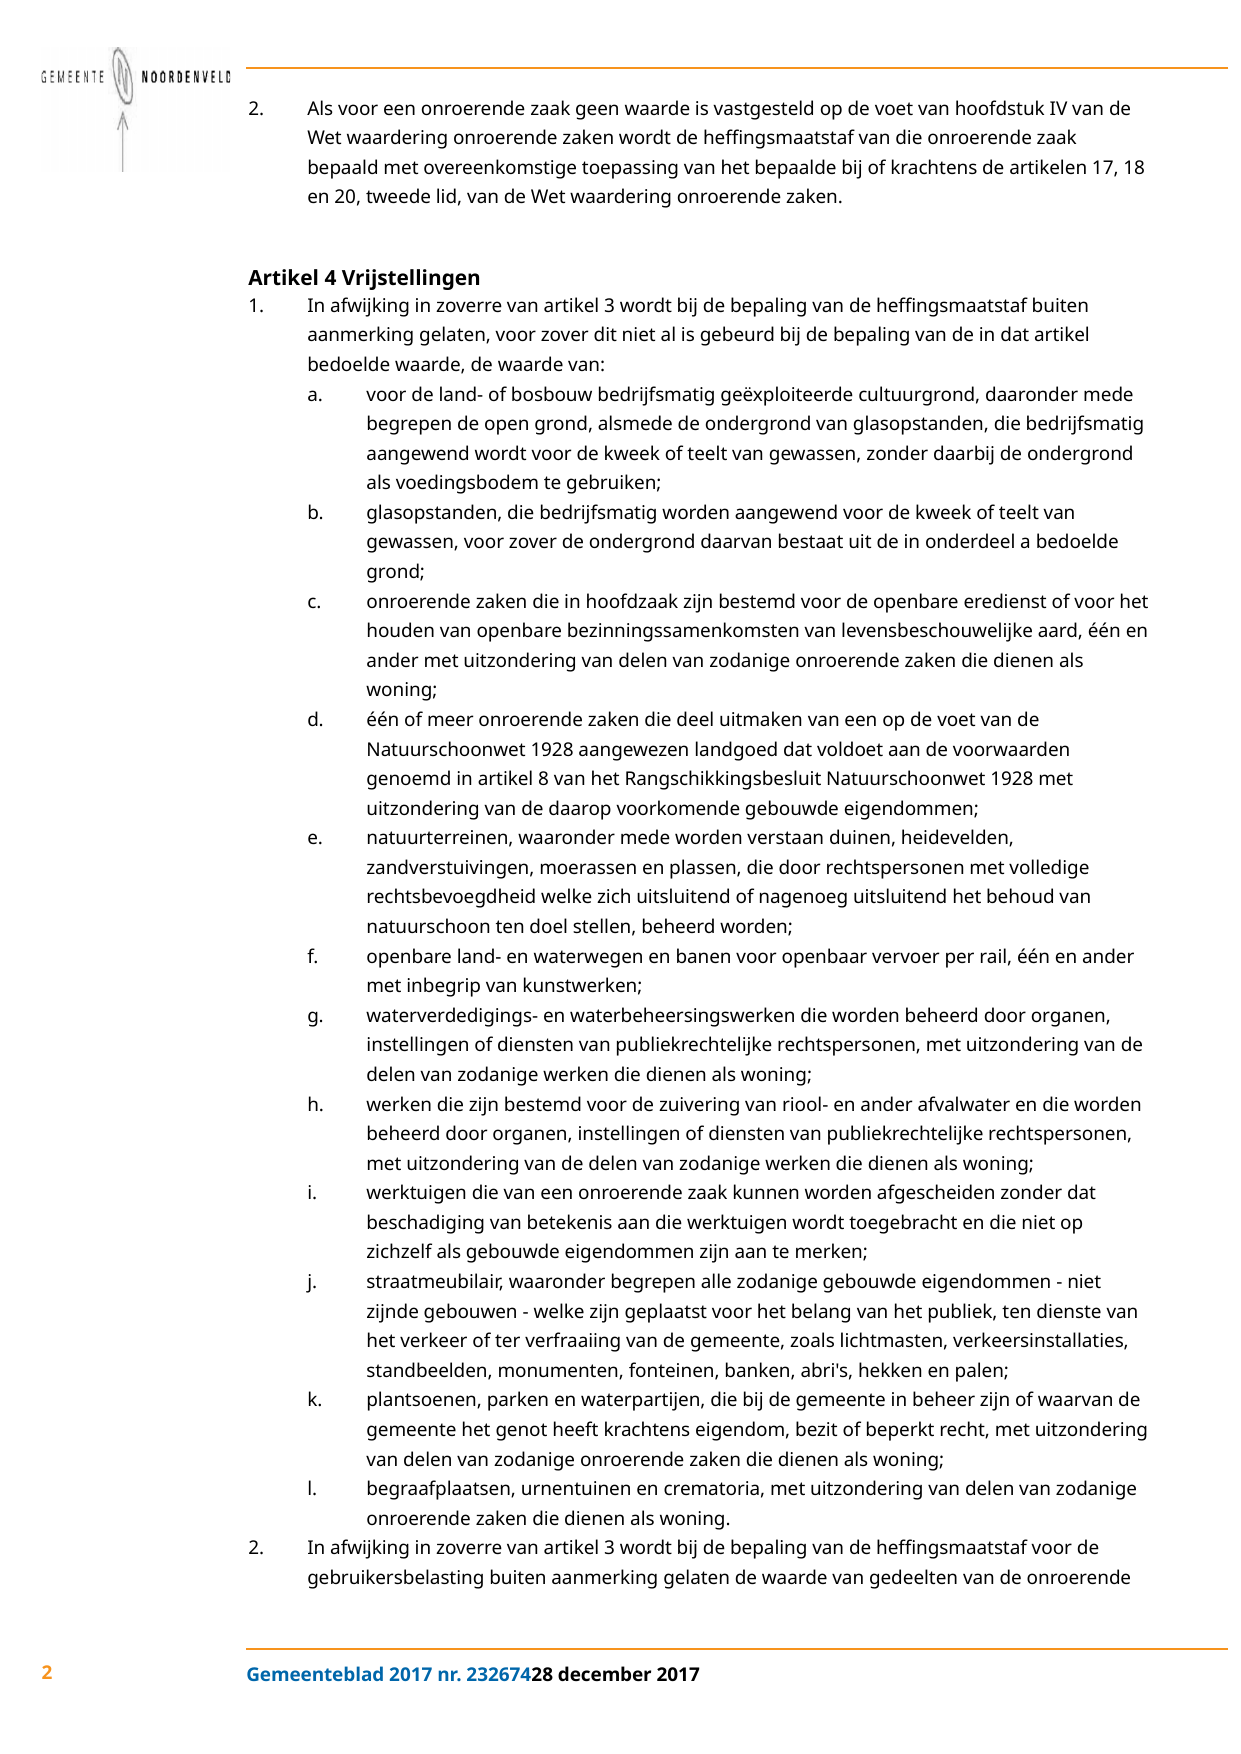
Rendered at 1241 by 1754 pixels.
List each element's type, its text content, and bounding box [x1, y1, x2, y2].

list waterverdedigings- en waterbeheersingswerken die worden beheerd door organen, instellingen of diensten van publiekrechtelijke rechtspersonen, met uitzondering van de delen van zodanige werken die dienen als woning; [307, 1002, 1152, 1087]
list plantsoenen, parken en waterpartijen, die bij de gemeente in beheer zijn of waarvan de gemeente het genot heeft krachtens eigendom, bezit of beperkt recht, met uitzondering van delen van zodanige onroerende zaken die dienen als woning; [307, 1387, 1152, 1471]
list Als voor een onroerende zaak geen waarde is vastgesteld op de voet van hoofdstuk IV van de Wet waardering onroerende zaken wordt de heffingsmaatstaf van die onroerende zaak bepaald met overeenkomstige toepassing van het bepaalde bij of krachtens de artikelen 17, 18 en 20, tweede lid, van de Wet waardering onroerende zaken. [248, 95, 1152, 209]
list werken die zijn bestemd voor de zuivering van riool- en ander afvalwater en die worden beheerd door organen, instellingen of diensten van publiekrechtelijke rechtspersonen, met uitzondering van de delen van zodanige werken die dienen als woning; [307, 1091, 1152, 1176]
list voor de land- of bosbouw bedrijfsmatig geëxploiteerde cultuurgrond, daaronder mede begrepen de open grond, alsmede de ondergrond van glasopstanden, die bedrijfsmatig aangewend wordt voor de kweek of teelt van gewassen, zonder daarbij de ondergrond als voedingsbodem te gebruiken; [307, 381, 1152, 495]
list natuurterreinen, waaronder mede worden verstaan duinen, heidevelden, zandverstuivingen, moerassen en plassen, die door rechtspersonen met volledige rechtsbevoegdheid welke zich uitsluitend of nagenoeg uitsluitend het behoud van natuurschoon ten doel stellen, beheerd worden; [307, 824, 1152, 939]
list In afwijking in zoverre van artikel 3 wordt bij de bepaling van de heffingsmaatstaf voor de gebruikersbelasting buiten aanmerking gelaten de waarde van gedeelten van de onroerende [248, 1534, 1152, 1590]
list In afwijking in zoverre van artikel 3 wordt bij de bepaling van de heffingsmaatstaf buiten aanmerking gelaten, voor zover dit niet al is gebeurd bij de bepaling van de in dat artikel bedoelde waarde, de waarde van: [248, 292, 1152, 377]
list openbare land- en waterwegen en banen voor openbaar vervoer per rail, één en ander met inbegrip van kunstwerken; [307, 943, 1152, 998]
list begraafplaatsen, urnentuinen en crematoria, met uitzondering van delen van zodanige onroerende zaken die dienen als woning. [307, 1475, 1152, 1531]
text Artikel 4 Vrijstellingen [248, 263, 1152, 292]
list onroerende zaken die in hoofdzaak zijn bestemd voor de openbare eredienst of voor het houden van openbare bezinningssamenkomsten van levensbeschouwelijke aard, één en ander met uitzondering van delen van zodanige onroerende zaken die dienen als woning; [307, 588, 1152, 702]
picture [41, 47, 231, 172]
list glasopstanden, die bedrijfsmatig worden aangewend voor de kweek of teelt van gewassen, voor zover de ondergrond daarvan bestaat uit de in onderdeel a bedoelde grond; [307, 499, 1152, 584]
list één of meer onroerende zaken die deel uitmaken van een op de voet van de Natuurschoonwet 1928 aangewezen landgoed dat voldoet aan de voorwaarden genoemd in artikel 8 van het Rangschikkingsbesluit Natuurschoonwet 1928 met uitzondering van de daarop voorkomende gebouwde eigendommen; [307, 706, 1152, 821]
list werktuigen die van een onroerende zaak kunnen worden afgescheiden zonder dat beschadiging van betekenis aan die werktuigen wordt toegebracht en die niet op zichzelf als gebouwde eigendommen zijn aan te merken; [307, 1179, 1152, 1264]
list straatmeubilair, waaronder begrepen alle zodanige gebouwde eigendommen - niet zijnde gebouwen - welke zijn geplaatst voor het belang van het publiek, ten dienste van het verkeer of ter verfraaiing van de gemeente, zoals lichtmasten, verkeersinstallaties, standbeelden, monumenten, fonteinen, banken, abri's, hekken en palen; [307, 1268, 1152, 1383]
